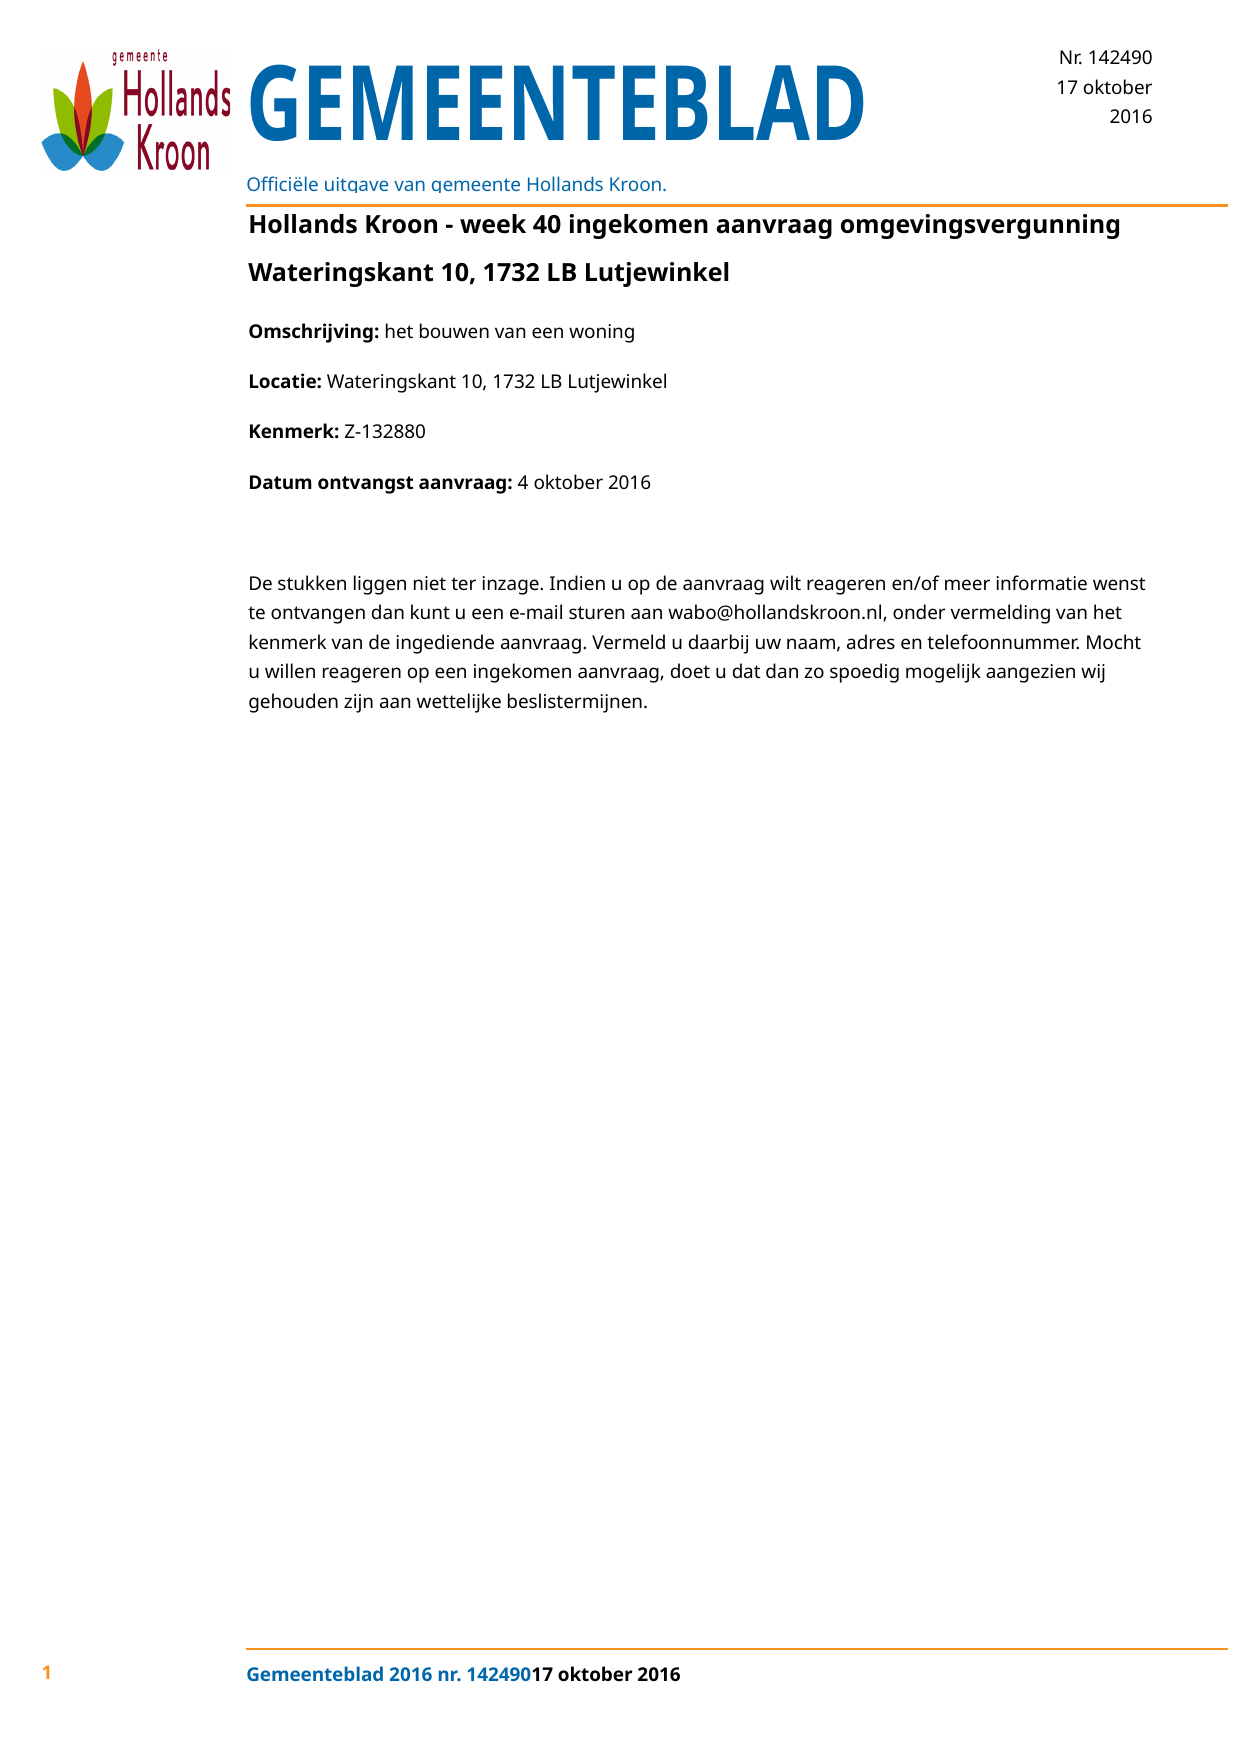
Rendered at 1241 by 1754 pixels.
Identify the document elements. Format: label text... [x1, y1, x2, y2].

text Omschrijving: het bouwen van een woning [248, 318, 1152, 344]
picture [41, 47, 231, 172]
text Locatie: Wateringskant 10, 1732 LB Lutjewinkel [248, 368, 1152, 394]
text Datum ontvangst aanvraag: 4 oktober 2016 [248, 469, 1152, 495]
text Hollands Kroon - week 40 ingekomen aanvraag omgevingsvergunning Wateringskant 10, 1732 LB Lutjewinkel [248, 207, 1152, 288]
text Kenmerk: Z-132880 [248, 419, 1152, 444]
text De stukken liggen niet ter inzage. Indien u op de aanvraag wilt reageren en/of meer informatie wenst te ontvangen dan kunt u een e-mail sturen aan wabo@hollandskroon.nl, onder vermelding van het kenmerk van de ingediende aanvraag. Vermeld u daarbij uw naam, adres en telefoonnummer. Mocht u willen reageren op een ingekomen aanvraag, doet u dat dan zo spoedig mogelijk aangezien wij gehouden zijn aan wettelijke beslistermijnen. [248, 570, 1152, 714]
